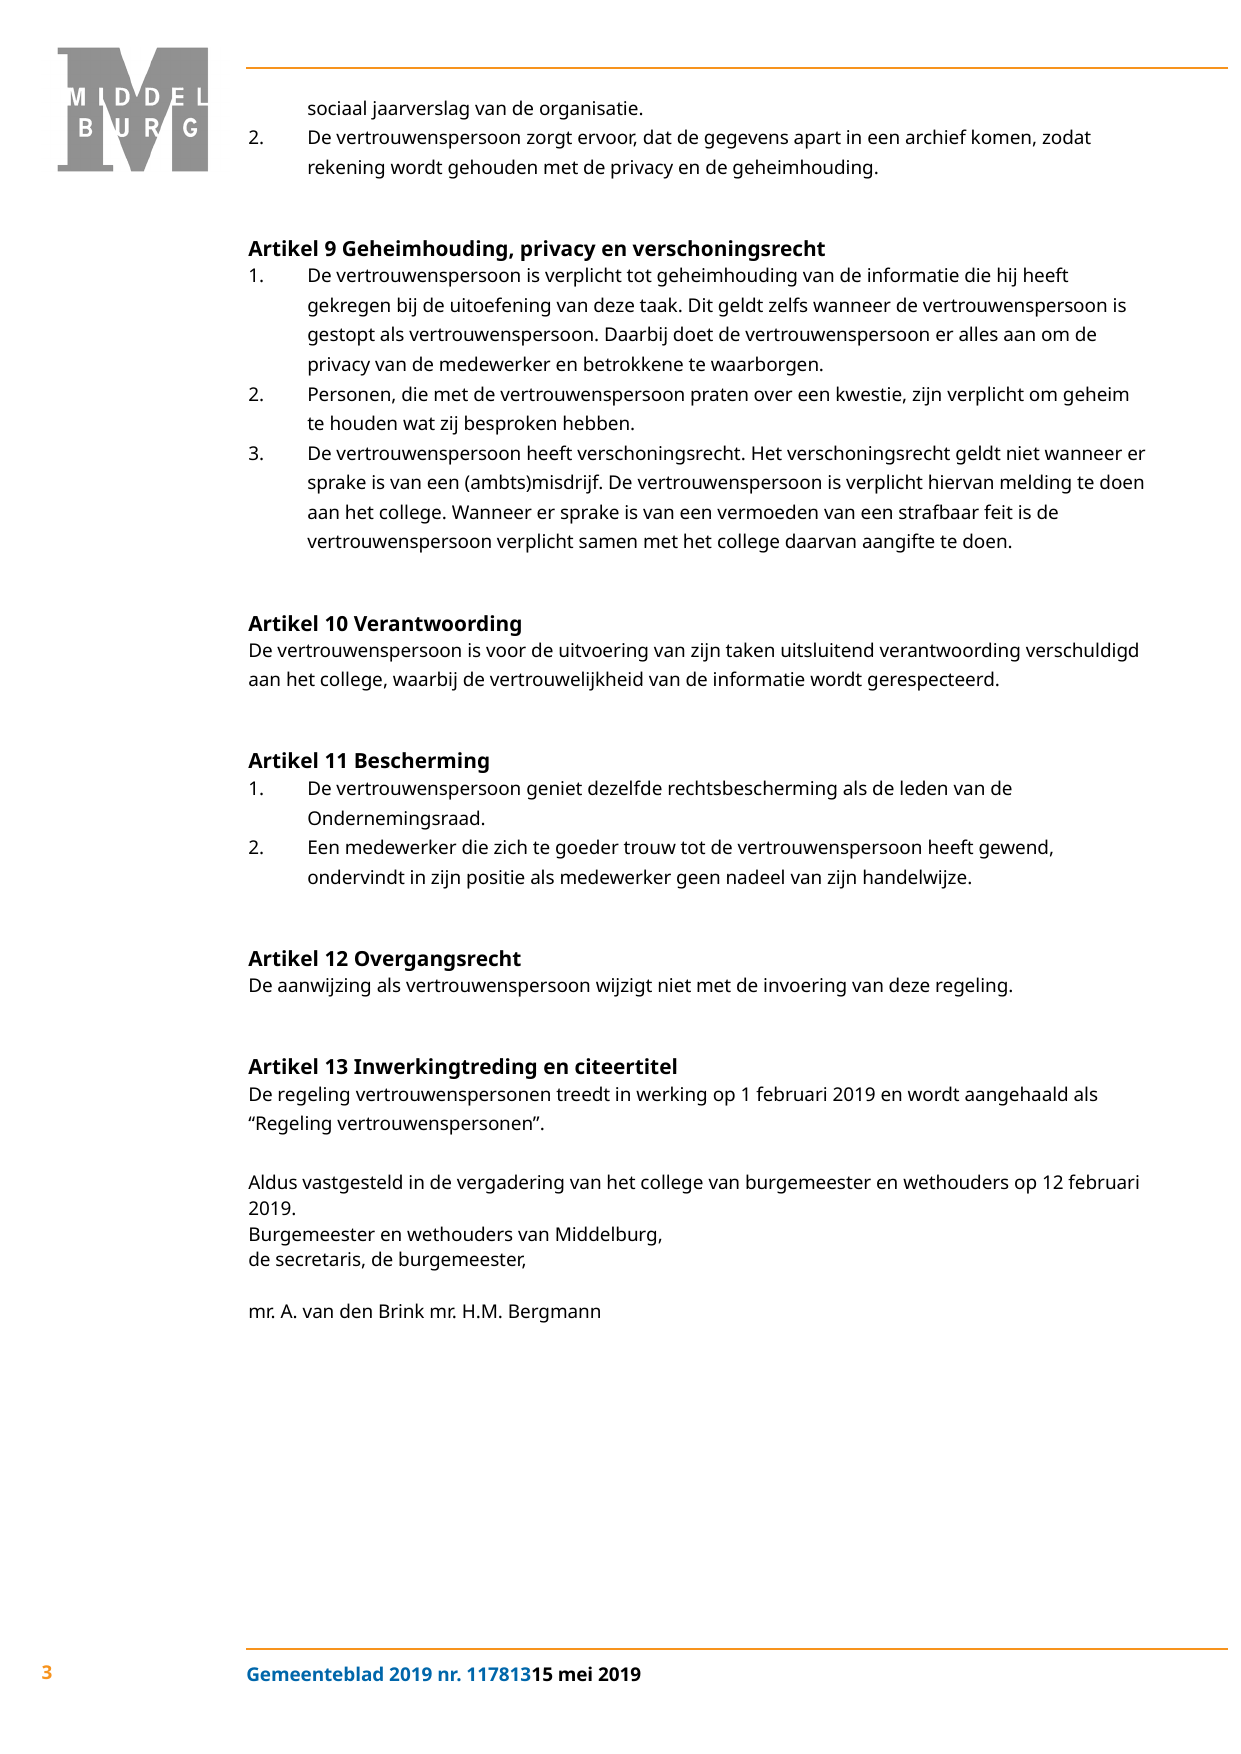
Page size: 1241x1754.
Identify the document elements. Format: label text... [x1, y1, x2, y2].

list De vertrouwenspersoon geniet dezelfde rechtsbescherming als de leden van de Ondernemingsraad. [248, 775, 1152, 830]
list Personen, die met de vertrouwenspersoon praten over een kwestie, zijn verplicht om geheim te houden wat zij besproken hebben. [248, 381, 1152, 436]
list De vertrouwenspersoon zorgt ervoor, dat de gegevens apart in een archief komen, zodat rekening wordt gehouden met de privacy en de geheimhouding. [248, 124, 1152, 180]
text De regeling vertrouwenspersonen treedt in werking op 1 februari 2019 en wordt aangehaald als “Regeling vertrouwenspersonen”. [248, 1081, 1152, 1136]
list De vertrouwenspersoon is verplicht tot geheimhouding van de informatie die hij heeft gekregen bij de uitoefening van deze taak. Dit geldt zelfs wanneer de vertrouwenspersoon is gestopt als vertrouwenspersoon. Daarbij doet de vertrouwenspersoon er alles aan om de privacy van de medewerker en betrokkene te waarborgen. [248, 262, 1152, 377]
text De vertrouwenspersoon is voor de uitvoering van zijn taken uitsluitend verantwoording verschuldigd aan het college, waarbij de vertrouwelijkheid van de informatie wordt gerespecteerd. [248, 637, 1152, 692]
text de secretaris, de burgemeester, [248, 1247, 1152, 1272]
text De aanwijzing als vertrouwenspersoon wijzigt niet met de invoering van deze regeling. [248, 972, 1152, 998]
list De vertrouwenspersoon heeft verschoningsrecht. Het verschoningsrecht geldt niet wanneer er sprake is van een (ambts)misdrijf. De vertrouwenspersoon is verplicht hiervan melding te doen aan het college. Wanneer er sprake is van een vermoeden van een strafbaar feit is de vertrouwenspersoon verplicht samen met het college daarvan aangifte te doen. [248, 440, 1152, 554]
text Aldus vastgesteld in de vergadering van het college van burgemeester en wethouders op 12 februari 2019. [248, 1169, 1152, 1221]
text mr. A. van den Brink mr. H.M. Bergmann [248, 1298, 1152, 1324]
text Artikel 11 Bescherming [248, 747, 1152, 775]
text Burgemeester en wethouders van Middelburg, [248, 1221, 1152, 1247]
text Artikel 13 Inwerkingtreding en citeertitel [248, 1052, 1152, 1081]
text Artikel 9 Geheimhouding, privacy en verschoningsrecht [248, 234, 1152, 262]
list sociaal jaarverslag van de organisatie. [248, 95, 1152, 121]
text Artikel 12 Overgangsrecht [248, 944, 1152, 972]
list Een medewerker die zich te goeder trouw tot de vertrouwenspersoon heeft gewend, ondervindt in zijn positie als medewerker geen nadeel van zijn handelwijze. [248, 834, 1152, 889]
text Artikel 10 Verantwoording [248, 609, 1152, 637]
picture [41, 47, 231, 172]
